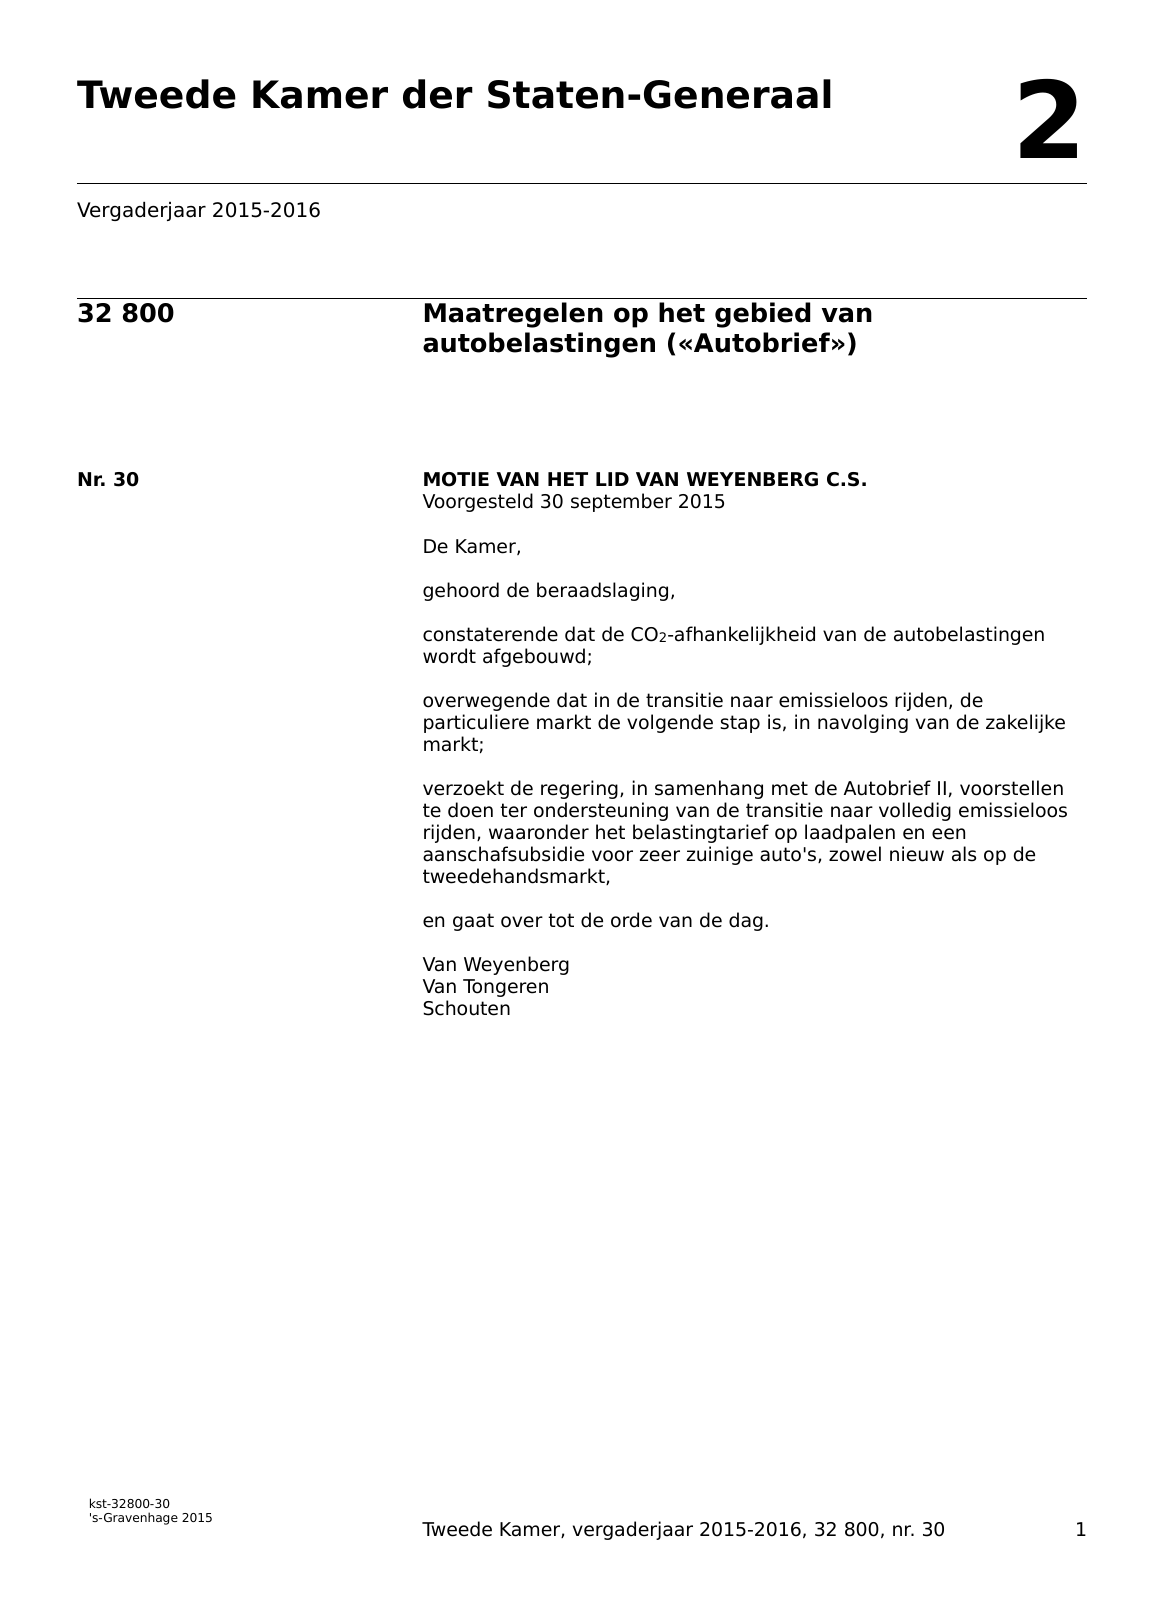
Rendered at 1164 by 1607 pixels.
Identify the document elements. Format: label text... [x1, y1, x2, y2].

text kst-32800-30 [88, 1497, 323, 1511]
text Van Tongeren [422, 976, 1087, 998]
table_cell Vergaderjaar 2015-2016 [77, 184, 1087, 298]
text overwegende dat in de transitie naar emissieloos rijden, de particuliere markt de volgende stap is, in navolging van de zakelijke markt; [422, 690, 1087, 756]
text 's-Gravenhage 2015 [88, 1511, 323, 1525]
text De Kamer, [422, 536, 1087, 557]
text gehoord de beraadslaging, [422, 580, 1087, 602]
subtitle 32 800 Maatregelen op het gebied van autobelastingen («Autobrief») [77, 299, 1087, 358]
text constaterende dat de CO2-afhankelijkheid van de autobelastingen wordt afgebouwd; [422, 624, 1087, 668]
text en gaat over tot de orde van de dag. [422, 910, 1087, 932]
text Voorgesteld 30 september 2015 [422, 491, 1087, 513]
text Van Weyenberg [422, 954, 1087, 976]
subtitle Nr. 30 MOTIE VAN HET LID VAN WEYENBERG C.S. [77, 469, 1087, 491]
text Schouten [422, 998, 1087, 1020]
table_header Tweede Kamer der Staten-Generaal [77, 59, 886, 183]
table_header 2 [886, 59, 1087, 183]
text verzoekt de regering, in samenhang met de Autobrief II, voorstellen te doen ter ondersteuning van de transitie naar volledig emissieloos rijden, waaronder het belastingtarief op laadpalen en een aanschafsubsidie voor zeer zuinige auto's, zowel nieuw als op de tweedehandsmarkt, [422, 778, 1087, 888]
